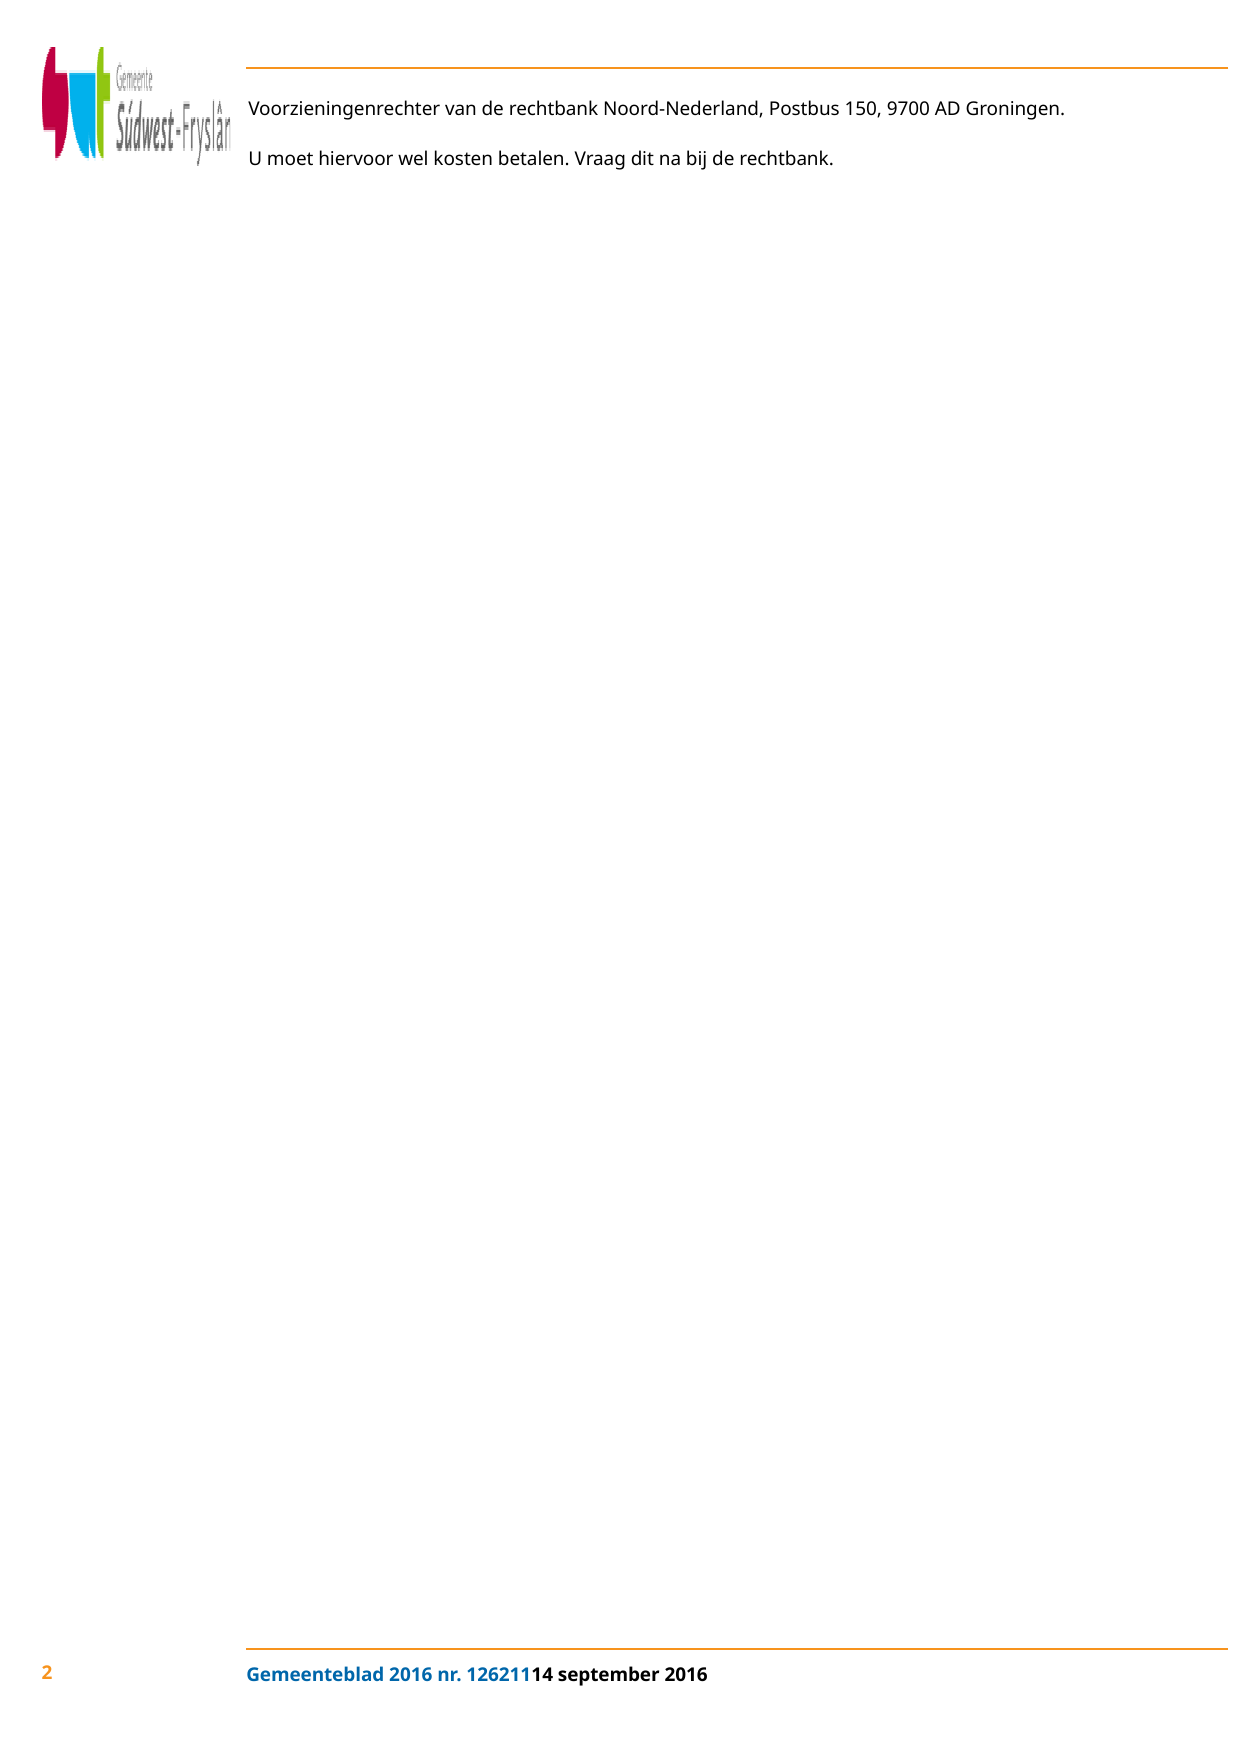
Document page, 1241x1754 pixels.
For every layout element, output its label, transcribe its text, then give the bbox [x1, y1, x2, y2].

picture [41, 47, 231, 172]
text U moet hiervoor wel kosten betalen. Vraag dit na bij de rechtbank. [248, 145, 1152, 171]
text Voorzieningenrechter van de rechtbank Noord-Nederland, Postbus 150, 9700 AD Groningen. [248, 95, 1152, 121]
